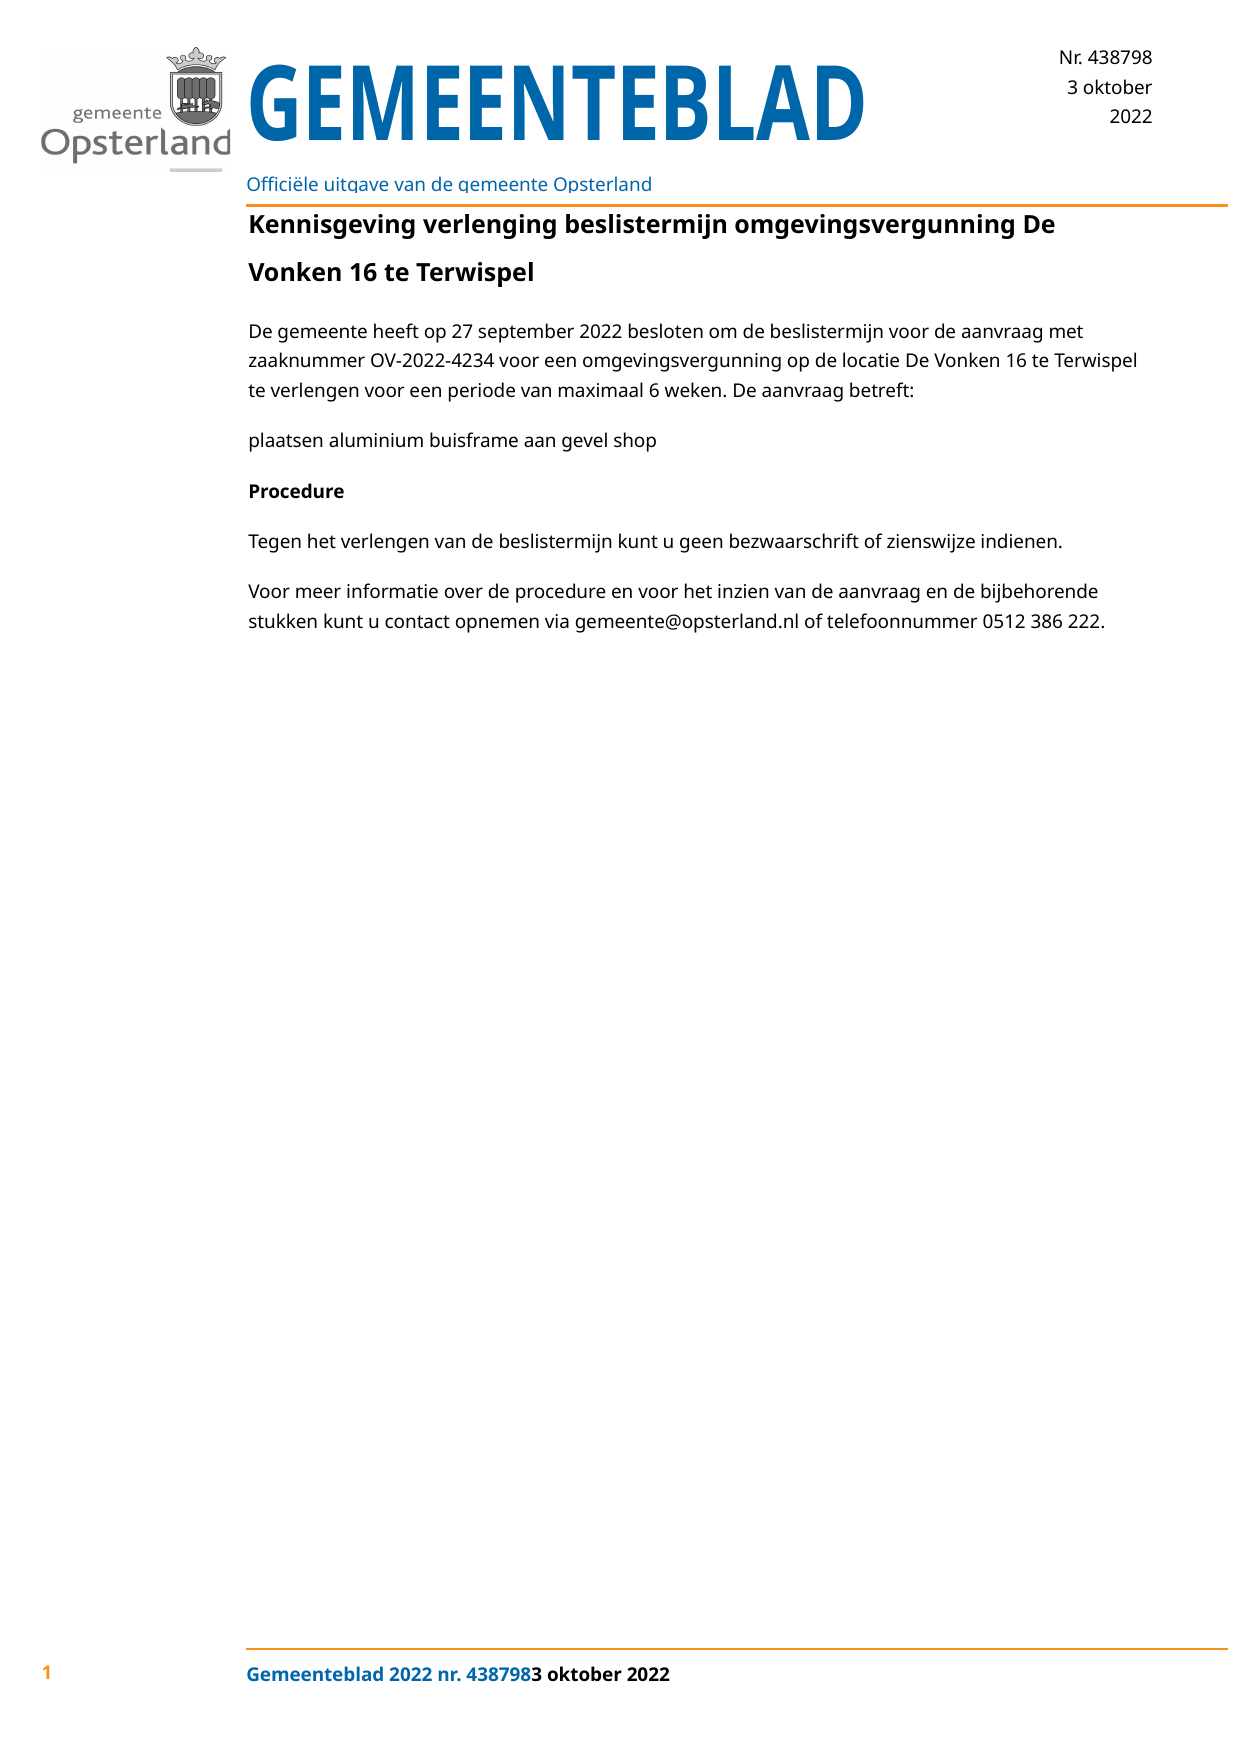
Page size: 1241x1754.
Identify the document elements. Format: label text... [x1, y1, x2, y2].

text Kennisgeving verlenging beslistermijn omgevingsvergunning De Vonken 16 te Terwispel [248, 207, 1152, 288]
text De gemeente heeft op 27 september 2022 besloten om de beslistermijn voor de aanvraag met zaaknummer OV-2022-4234 voor een omgevingsvergunning op de locatie De Vonken 16 te Terwispel te verlengen voor een periode van maximaal 6 weken. De aanvraag betreft: [248, 318, 1152, 403]
text Tegen het verlengen van de beslistermijn kunt u geen bezwaarschrift of zienswijze indienen. [248, 528, 1152, 554]
text plaatsen aluminium buisframe aan gevel shop [248, 427, 1152, 453]
text Voor meer informatie over de procedure en voor het inzien van de aanvraag en de bijbehorende stukken kunt u contact opnemen via gemeente@opsterland.nl of telefoonnummer 0512 386 222. [248, 579, 1152, 634]
picture [41, 47, 231, 172]
text Procedure [248, 478, 1152, 504]
